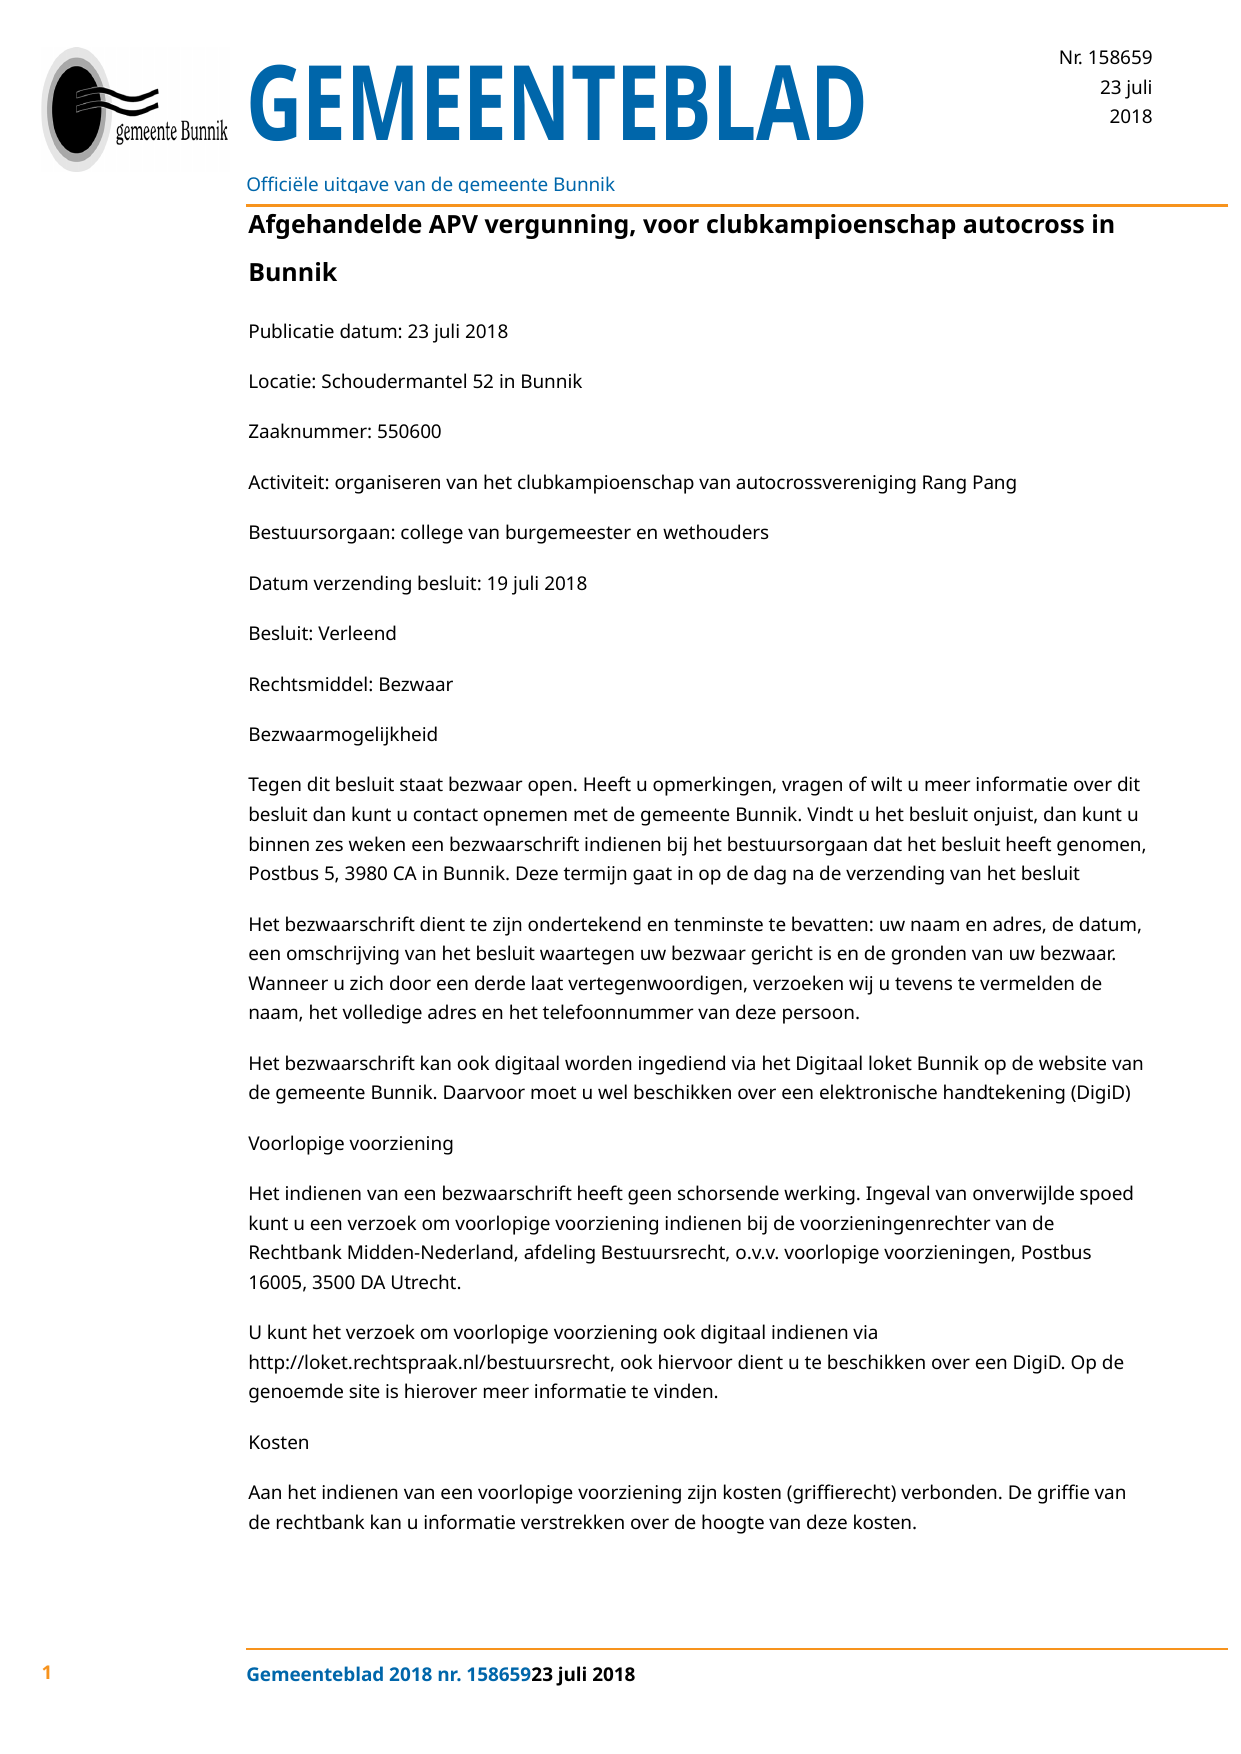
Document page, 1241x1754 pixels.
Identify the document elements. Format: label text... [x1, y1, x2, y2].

text Het bezwaarschrift dient te zijn ondertekend en tenminste te bevatten: uw naam en adres, de datum, een omschrijving van het besluit waartegen uw bezwaar gericht is en de gronden van uw bezwaar. Wanneer u zich door een derde laat vertegenwoordigen, verzoeken wij u tevens te vermelden de naam, het volledige adres en het telefoonnummer van deze persoon. [248, 911, 1152, 1025]
text Locatie: Schoudermantel 52 in Bunnik [248, 368, 1152, 394]
text U kunt het verzoek om voorlopige voorziening ook digitaal indienen via http://loket.rechtspraak.nl/bestuursrecht, ook hiervoor dient u te beschikken over een DigiD. Op de genoemde site is hierover meer informatie te vinden. [248, 1319, 1152, 1404]
text Datum verzending besluit: 19 juli 2018 [248, 570, 1152, 596]
text Bestuursorgaan: college van burgemeester en wethouders [248, 519, 1152, 545]
text Afgehandelde APV vergunning, voor clubkampioenschap autocross in Bunnik [248, 207, 1152, 288]
text Rechtsmiddel: Bezwaar [248, 671, 1152, 697]
text Kosten [248, 1429, 1152, 1455]
text Publicatie datum: 23 juli 2018 [248, 318, 1152, 344]
text Bezwaarmogelijkheid [248, 721, 1152, 747]
text Het bezwaarschrift kan ook digitaal worden ingediend via het Digitaal loket Bunnik op de website van de gemeente Bunnik. Daarvoor moet u wel beschikken over een elektronische handtekening (DigiD) [248, 1050, 1152, 1105]
picture [41, 47, 231, 172]
text Zaaknummer: 550600 [248, 419, 1152, 444]
text Aan het indienen van een voorlopige voorziening zijn kosten (griffierecht) verbonden. De griffie van de rechtbank kan u informatie verstrekken over de hoogte van deze kosten. [248, 1479, 1152, 1535]
text Activiteit: organiseren van het clubkampioenschap van autocrossvereniging Rang Pang [248, 469, 1152, 495]
text Tegen dit besluit staat bezwaar open. Heeft u opmerkingen, vragen of wilt u meer informatie over dit besluit dan kunt u contact opnemen met de gemeente Bunnik. Vindt u het besluit onjuist, dan kunt u binnen zes weken een bezwaarschrift indienen bij het bestuursorgaan dat het besluit heeft genomen, Postbus 5, 3980 CA in Bunnik. Deze termijn gaat in op de dag na de verzending van het besluit [248, 772, 1152, 886]
text Voorlopige voorziening [248, 1130, 1152, 1156]
text Besluit: Verleend [248, 620, 1152, 646]
text Het indienen van een bezwaarschrift heeft geen schorsende werking. Ingeval van onverwijlde spoed kunt u een verzoek om voorlopige voorziening indienen bij de voorzieningenrechter van de Rechtbank Midden-Nederland, afdeling Bestuursrecht, o.v.v. voorlopige voorzieningen, Postbus 16005, 3500 DA Utrecht. [248, 1180, 1152, 1295]
